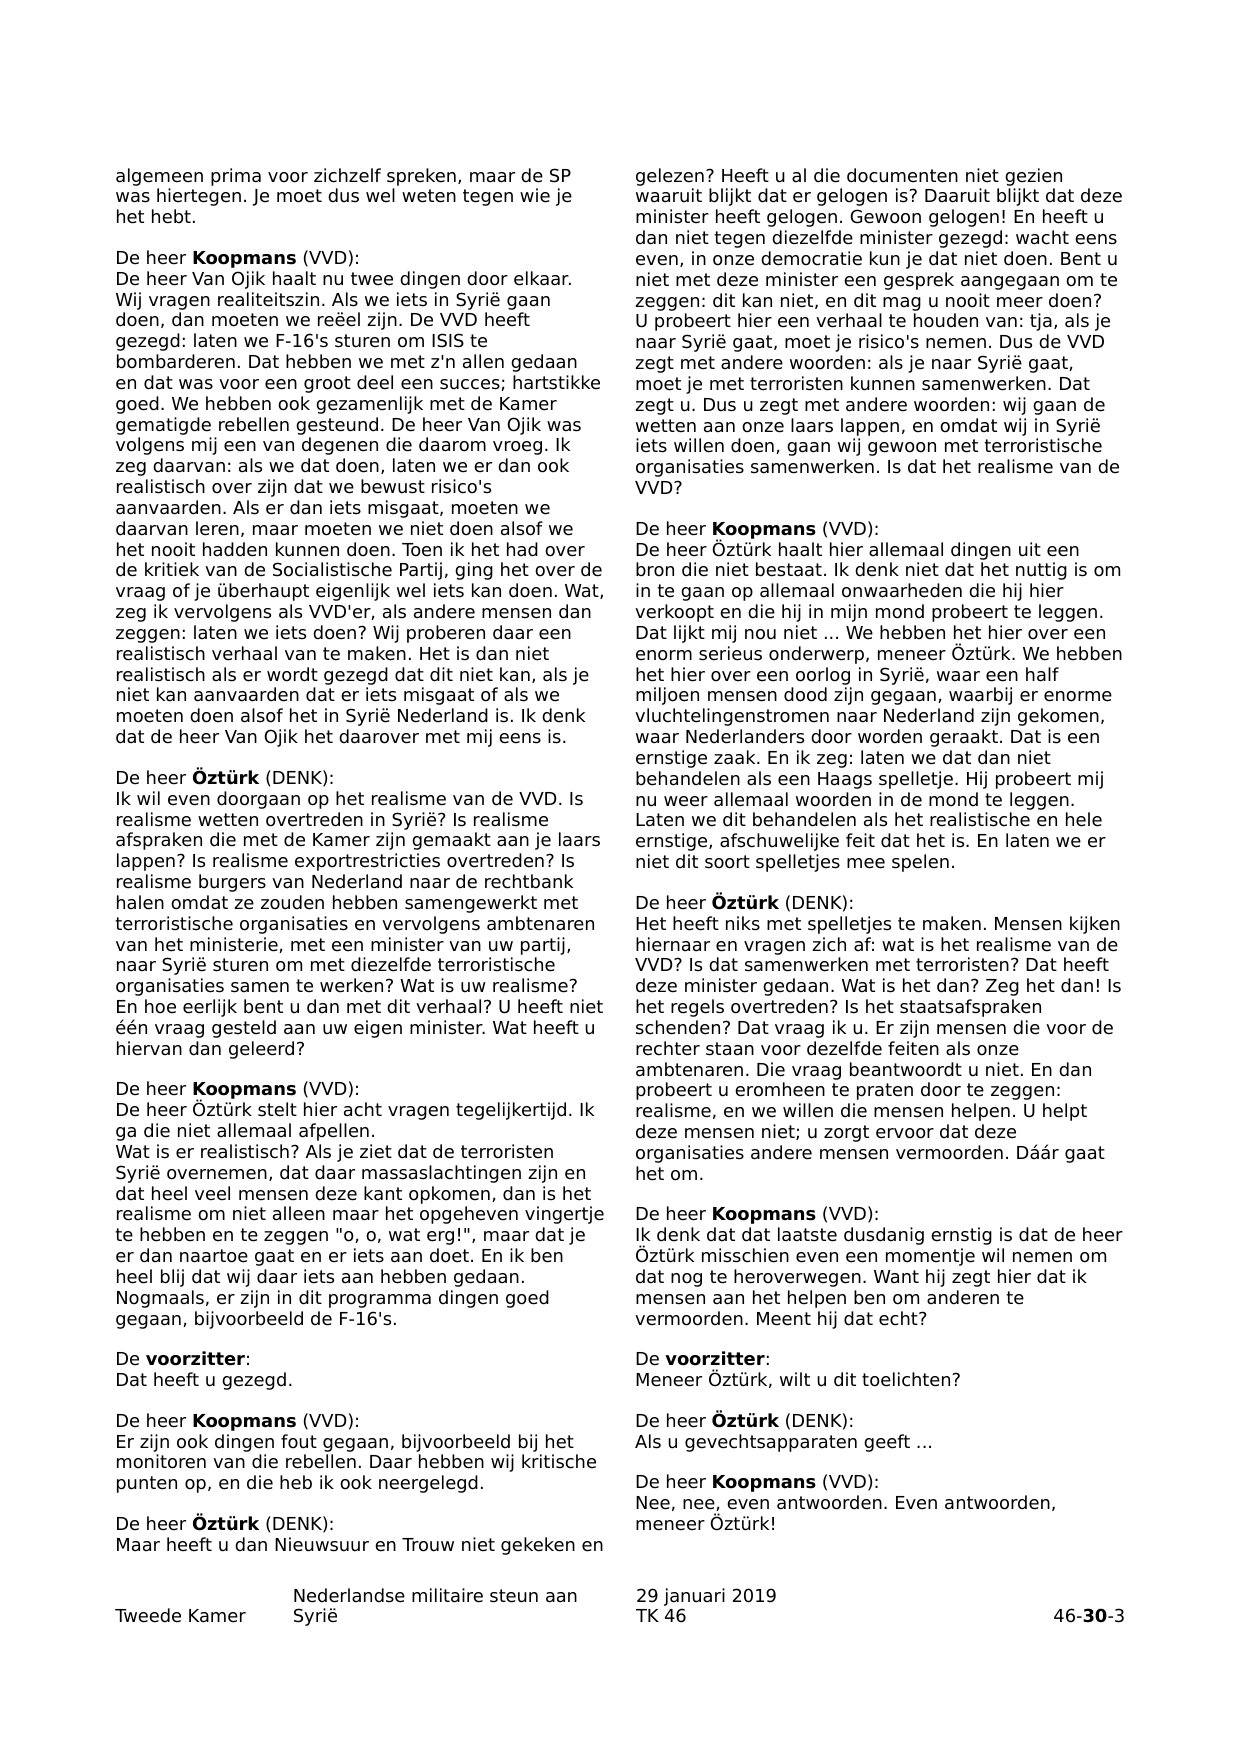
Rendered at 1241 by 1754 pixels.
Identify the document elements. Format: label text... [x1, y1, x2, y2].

text Maar heeft u dan Nieuwsuur en Trouw niet gekeken en [115, 1535, 605, 1556]
text Dat heeft u gezegd. [115, 1370, 605, 1391]
text De heer Van Ojik haalt nu twee dingen door elkaar. Wij vragen realiteitszin. Als we iets in Syrië gaan doen, dan moeten we reëel zijn. De VVD heeft gezegd: laten we F-16's sturen om ISIS te bombarderen. Dat hebben we met z'n allen gedaan en dat was voor een groot deel een succes; hartstikke goed. We hebben ook gezamenlijk met de Kamer gematigde rebellen gesteund. De heer Van Ojik was volgens mij een van degenen die daarom vroeg. Ik zeg daarvan: als we dat doen, laten we er dan ook realistisch over zijn dat we bewust risico's aanvaarden. Als er dan iets misgaat, moeten we daarvan leren, maar moeten we niet doen alsof we het nooit hadden kunnen doen. Toen ik het had over de kritiek van de Socialistische Partij, ging het over de vraag of je überhaupt eigenlijk wel iets kan doen. Wat, zeg ik vervolgens als VVD'er, als andere mensen dan zeggen: laten we iets doen? Wij proberen daar een realistisch verhaal van te maken. Het is dan niet realistisch als er wordt gezegd dat dit niet kan, als je niet kan aanvaarden dat er iets misgaat of als we moeten doen alsof het in Syrië Nederland is. Ik denk dat de heer Van Ojik het daarover met mij eens is. [115, 268, 605, 748]
text De voorzitter: [635, 1349, 1125, 1370]
text U probeert hier een verhaal te houden van: tja, als je naar Syrië gaat, moet je risico's nemen. Dus de VVD zegt met andere woorden: als je naar Syrië gaat, moet je met terroristen kunnen samenwerken. Dat zegt u. Dus u zegt met andere woorden: wij gaan de wetten aan onze laars lappen, en omdat wij in Syrië iets willen doen, gaan wij gewoon met terroristische organisaties samenwerken. Is dat het realisme van de VVD? [635, 311, 1125, 499]
text De heer Koopmans (VVD): [635, 1472, 1125, 1493]
text De voorzitter: [115, 1349, 605, 1370]
text De heer Koopmans (VVD): [635, 519, 1125, 539]
text Ik denk dat dat laatste dusdanig ernstig is dat de heer Öztürk misschien even een momentje wil nemen om dat nog te heroverwegen. Want hij zegt hier dat ik mensen aan het helpen ben om anderen te vermoorden. Meent hij dat echt? [635, 1225, 1125, 1329]
text Er zijn ook dingen fout gegaan, bijvoorbeeld bij het monitoren van die rebellen. Daar hebben wij kritische punten op, en die heb ik ook neergelegd. [115, 1431, 605, 1494]
text De heer Öztürk (DENK): [635, 1411, 1125, 1431]
text De heer Öztürk (DENK): [115, 768, 605, 788]
text De heer Öztürk (DENK): [115, 1514, 605, 1535]
text De heer Koopmans (VVD): [115, 248, 605, 268]
text Ik wil even doorgaan op het realisme van de VVD. Is realisme wetten overtreden in Syrië? Is realisme afspraken die met de Kamer zijn gemaakt aan je laars lappen? Is realisme exportrestricties overtreden? Is realisme burgers van Nederland naar de rechtbank halen omdat ze zouden hebben samengewerkt met terroristische organisaties en vervolgens ambtenaren van het ministerie, met een minister van uw partij, naar Syrië sturen om met diezelfde terroristische organisaties samen te werken? Wat is uw realisme? En hoe eerlijk bent u dan met dit verhaal? U heeft niet één vraag gesteld aan uw eigen minister. Wat heeft u hiervan dan geleerd? [115, 788, 605, 1059]
text gelezen? Heeft u al die documenten niet gezien waaruit blijkt dat er gelogen is? Daaruit blijkt dat deze minister heeft gelogen. Gewoon gelogen! En heeft u dan niet tegen diezelfde minister gezegd: wacht eens even, in onze democratie kun je dat niet doen. Bent u niet met deze minister een gesprek aangegaan om te zeggen: dit kan niet, en dit mag u nooit meer doen? [635, 165, 1125, 311]
text De heer Öztürk haalt hier allemaal dingen uit een bron die niet bestaat. Ik denk niet dat het nuttig is om in te gaan op allemaal onwaarheden die hij hier verkoopt en die hij in mijn mond probeert te leggen. Dat lijkt mij nou niet ... We hebben het hier over een enorm serieus onderwerp, meneer Öztürk. We hebben het hier over een oorlog in Syrië, waar een half miljoen mensen dood zijn gegaan, waarbij er enorme vluchtelingenstromen naar Nederland zijn gekomen, waar Nederlanders door worden geraakt. Dat is een ernstige zaak. En ik zeg: laten we dat dan niet behandelen als een Haags spelletje. Hij probeert mij nu weer allemaal woorden in de mond te leggen. Laten we dit behandelen als het realistische en hele ernstige, afschuwelijke feit dat het is. En laten we er niet dit soort spelletjes mee spelen. [635, 539, 1125, 873]
text De heer Öztürk (DENK): [635, 893, 1125, 913]
text De heer Öztürk stelt hier acht vragen tegelijkertijd. Ik ga die niet allemaal afpellen. [115, 1100, 605, 1142]
text Als u gevechtsapparaten geeft ... [635, 1431, 1125, 1452]
text De heer Koopmans (VVD): [115, 1411, 605, 1431]
text Wat is er realistisch? Als je ziet dat de terroristen Syrië overnemen, dat daar massaslachtingen zijn en dat heel veel mensen deze kant opkomen, dan is het realisme om niet alleen maar het opgeheven vingertje te hebben en te zeggen "o, o, wat erg!", maar dat je er dan naartoe gaat en er iets aan doet. En ik ben heel blij dat wij daar iets aan hebben gedaan. Nogmaals, er zijn in dit programma dingen goed gegaan, bijvoorbeeld de F-16's. [115, 1142, 605, 1329]
text De heer Koopmans (VVD): [115, 1079, 605, 1100]
text Het heeft niks met spelletjes te maken. Mensen kijken hiernaar en vragen zich af: wat is het realisme van de VVD? Is dat samenwerken met terroristen? Dat heeft deze minister gedaan. Wat is het dan? Zeg het dan! Is het regels overtreden? Is het staatsafspraken schenden? Dat vraag ik u. Er zijn mensen die voor de rechter staan voor dezelfde feiten als onze ambtenaren. Die vraag beantwoordt u niet. En dan probeert u eromheen te praten door te zeggen: realisme, en we willen die mensen helpen. U helpt deze mensen niet; u zorgt ervoor dat deze organisaties andere mensen vermoorden. Dáár gaat het om. [635, 913, 1125, 1184]
text De heer Koopmans (VVD): [635, 1204, 1125, 1225]
text Nee, nee, even antwoorden. Even antwoorden, meneer Öztürk! [635, 1493, 1125, 1535]
text Meneer Öztürk, wilt u dit toelichten? [635, 1370, 1125, 1391]
text algemeen prima voor zichzelf spreken, maar de SP was hiertegen. Je moet dus wel weten tegen wie je het hebt. [115, 165, 605, 228]
